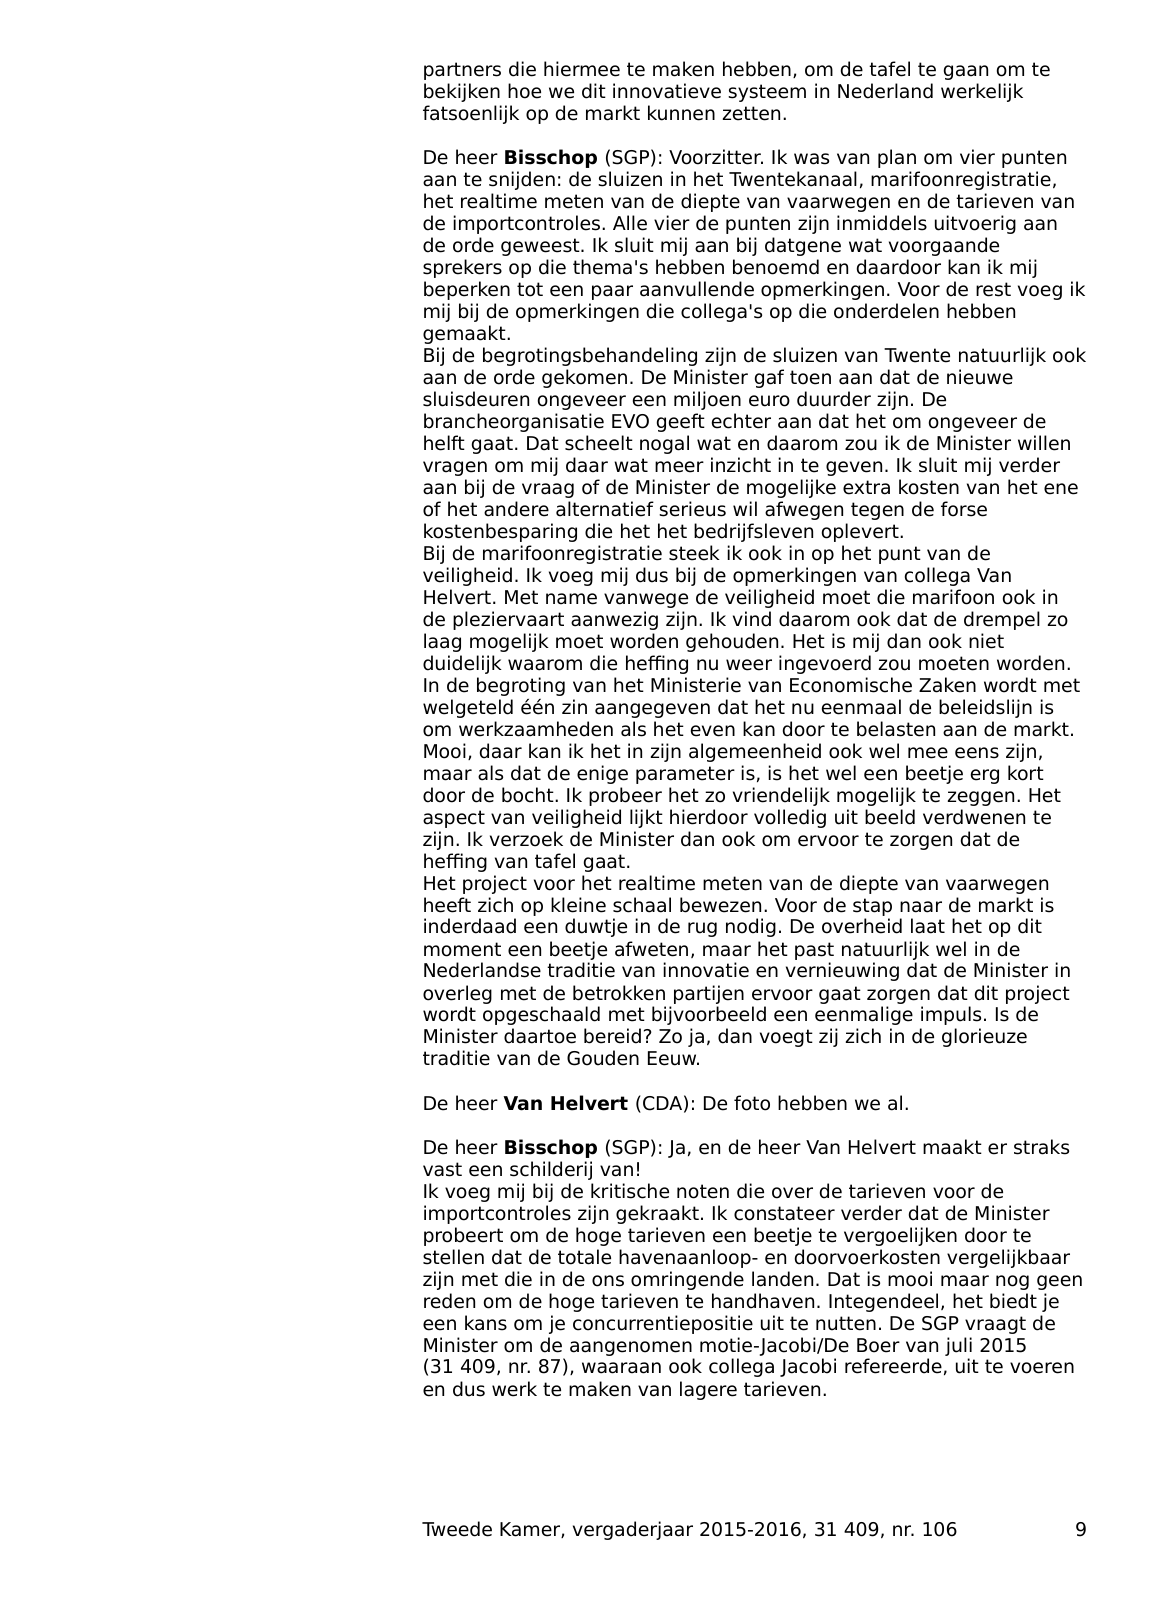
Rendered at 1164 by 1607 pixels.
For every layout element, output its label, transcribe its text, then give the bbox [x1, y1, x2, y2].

text De heer Van Helvert (CDA): De foto hebben we al. [422, 1092, 1087, 1114]
text De heer Bisschop (SGP): Voorzitter. Ik was van plan om vier punten aan te snijden: de sluizen in het Twentekanaal, marifoonregistratie, het realtime meten van de diepte van vaarwegen en de tarieven van de importcontroles. Alle vier de punten zijn inmiddels uitvoerig aan de orde geweest. Ik sluit mij aan bij datgene wat voorgaande sprekers op die thema's hebben benoemd en daardoor kan ik mij beperken tot een paar aanvullende opmerkingen. Voor de rest voeg ik mij bij de opmerkingen die collega's op die onderdelen hebben gemaakt. [422, 147, 1087, 345]
text Bij de marifoonregistratie steek ik ook in op het punt van de veiligheid. Ik voeg mij dus bij de opmerkingen van collega Van Helvert. Met name vanwege de veiligheid moet die marifoon ook in de pleziervaart aanwezig zijn. Ik vind daarom ook dat de drempel zo laag mogelijk moet worden gehouden. Het is mij dan ook niet duidelijk waarom die heffing nu weer ingevoerd zou moeten worden. In de begroting van het Ministerie van Economische Zaken wordt met welgeteld één zin aangegeven dat het nu eenmaal de beleidslijn is om werkzaamheden als het even kan door te belasten aan de markt. Mooi, daar kan ik het in zijn algemeenheid ook wel mee eens zijn, maar als dat de enige parameter is, is het wel een beetje erg kort door de bocht. Ik probeer het zo vriendelijk mogelijk te zeggen. Het aspect van veiligheid lijkt hierdoor volledig uit beeld verdwenen te zijn. Ik verzoek de Minister dan ook om ervoor te zorgen dat de heffing van tafel gaat. [422, 543, 1087, 872]
text Bij de begrotingsbehandeling zijn de sluizen van Twente natuurlijk ook aan de orde gekomen. De Minister gaf toen aan dat de nieuwe sluisdeuren ongeveer een miljoen euro duurder zijn. De brancheorganisatie EVO geeft echter aan dat het om ongeveer de helft gaat. Dat scheelt nogal wat en daarom zou ik de Minister willen vragen om mij daar wat meer inzicht in te geven. Ik sluit mij verder aan bij de vraag of de Minister de mogelijke extra kosten van het ene of het andere alternatief serieus wil afwegen tegen de forse kostenbesparing die het het bedrijfsleven oplevert. [422, 345, 1087, 543]
text De heer Bisschop (SGP): Ja, en de heer Van Helvert maakt er straks vast een schilderij van! [422, 1137, 1087, 1181]
text Het project voor het realtime meten van de diepte van vaarwegen heeft zich op kleine schaal bewezen. Voor de stap naar de markt is inderdaad een duwtje in de rug nodig. De overheid laat het op dit moment een beetje afweten, maar het past natuurlijk wel in de Nederlandse traditie van innovatie en vernieuwing dat de Minister in overleg met de betrokken partijen ervoor gaat zorgen dat dit project wordt opgeschaald met bijvoorbeeld een eenmalige impuls. Is de Minister daartoe bereid? Zo ja, dan voegt zij zich in de glorieuze traditie van de Gouden Eeuw. [422, 872, 1087, 1070]
text Ik voeg mij bij de kritische noten die over de tarieven voor de importcontroles zijn gekraakt. Ik constateer verder dat de Minister probeert om de hoge tarieven een beetje te vergoelijken door te stellen dat de totale havenaanloop- en doorvoerkosten vergelijkbaar zijn met die in de ons omringende landen. Dat is mooi maar nog geen reden om de hoge tarieven te handhaven. Integendeel, het biedt je een kans om je concurrentiepositie uit te nutten. De SGP vraagt de Minister om de aangenomen motie-Jacobi/De Boer van juli 2015 (31 409, nr. 87), waaraan ook collega Jacobi refereerde, uit te voeren en dus werk te maken van lagere tarieven. [422, 1181, 1087, 1400]
text partners die hiermee te maken hebben, om de tafel te gaan om te bekijken hoe we dit innovatieve systeem in Nederland werkelijk fatsoenlijk op de markt kunnen zetten. [422, 59, 1087, 125]
